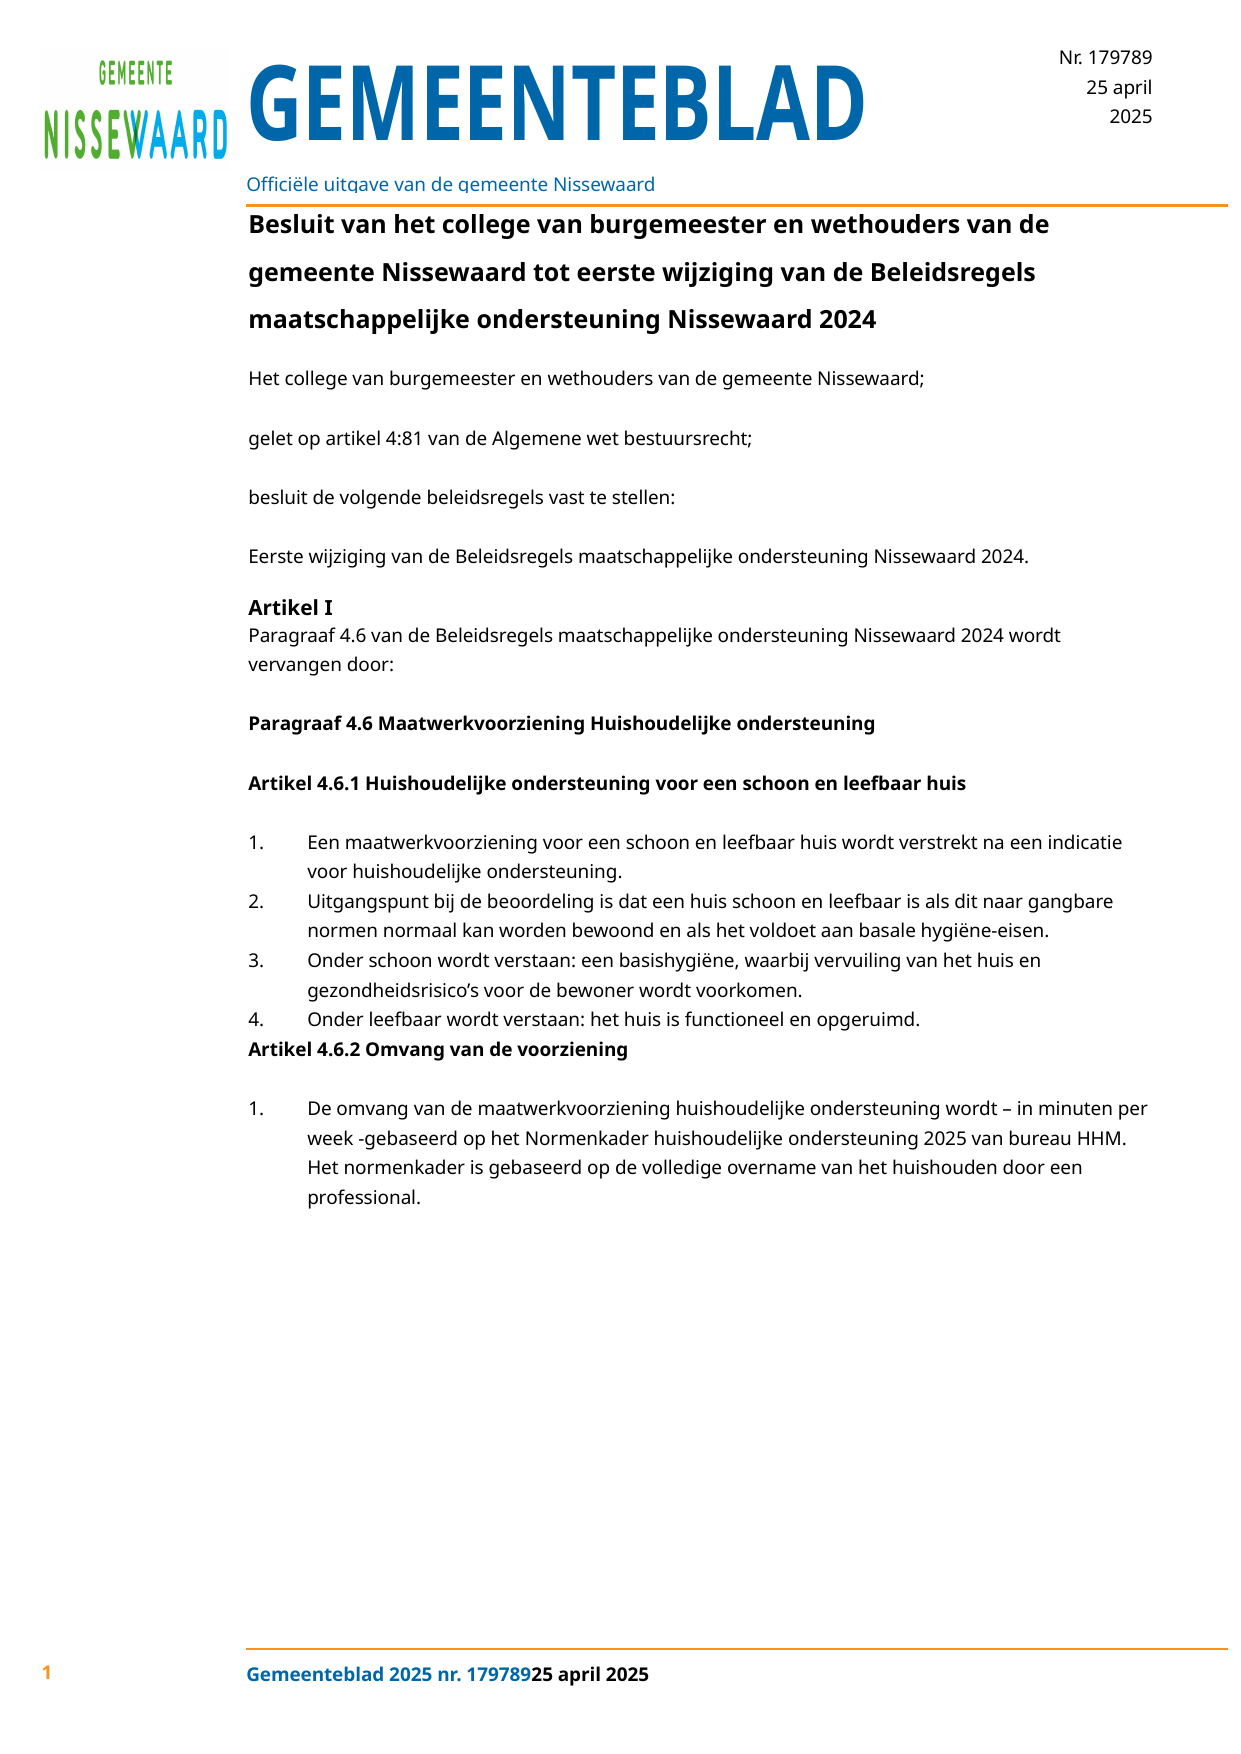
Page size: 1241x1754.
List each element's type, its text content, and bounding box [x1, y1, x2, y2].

list Onder schoon wordt verstaan: een basishygiëne, waarbij vervuiling van het huis en gezondheidsrisico’s voor de bewoner wordt voorkomen. [248, 947, 1152, 1003]
text Artikel I [248, 593, 1152, 622]
text Artikel 4.6.1 Huishoudelijke ondersteuning voor een schoon en leefbaar huis [248, 770, 1152, 796]
list Uitgangspunt bij de beoordeling is dat een huis schoon en leefbaar is als dit naar gangbare normen normaal kan worden bewoond en als het voldoet aan basale hygiëne-eisen. [248, 888, 1152, 943]
text Artikel 4.6.2 Omvang van de voorziening [248, 1036, 1152, 1062]
text Besluit van het college van burgemeester en wethouders van de gemeente Nissewaard tot eerste wijziging van de Beleidsregels maatschappelijke ondersteuning Nissewaard 2024 [248, 207, 1152, 336]
text Het college van burgemeester en wethouders van de gemeente Nissewaard; [248, 366, 1152, 391]
text besluit de volgende beleidsregels vast te stellen: [248, 484, 1152, 509]
list Onder leefbaar wordt verstaan: het huis is functioneel en opgeruimd. [248, 1006, 1152, 1032]
list De omvang van de maatwerkvoorziening huishoudelijke ondersteuning wordt – in minuten per week -gebaseerd op het Normenkader huishoudelijke ondersteuning 2025 van bureau HHM. Het normenkader is gebaseerd op de volledige overname van het huishouden door een professional. [248, 1095, 1152, 1210]
text gelet op artikel 4:81 van de Algemene wet bestuursrecht; [248, 425, 1152, 450]
text Paragraaf 4.6 Maatwerkvoorziening Huishoudelijke ondersteuning [248, 711, 1152, 736]
text Paragraaf 4.6 van de Beleidsregels maatschappelijke ondersteuning Nissewaard 2024 wordt vervangen door: [248, 622, 1152, 677]
list Een maatwerkvoorziening voor een schoon en leefbaar huis wordt verstrekt na een indicatie voor huishoudelijke ondersteuning. [248, 829, 1152, 884]
text Eerste wijziging van de Beleidsregels maatschappelijke ondersteuning Nissewaard 2024. [248, 543, 1152, 569]
picture [41, 47, 231, 172]
